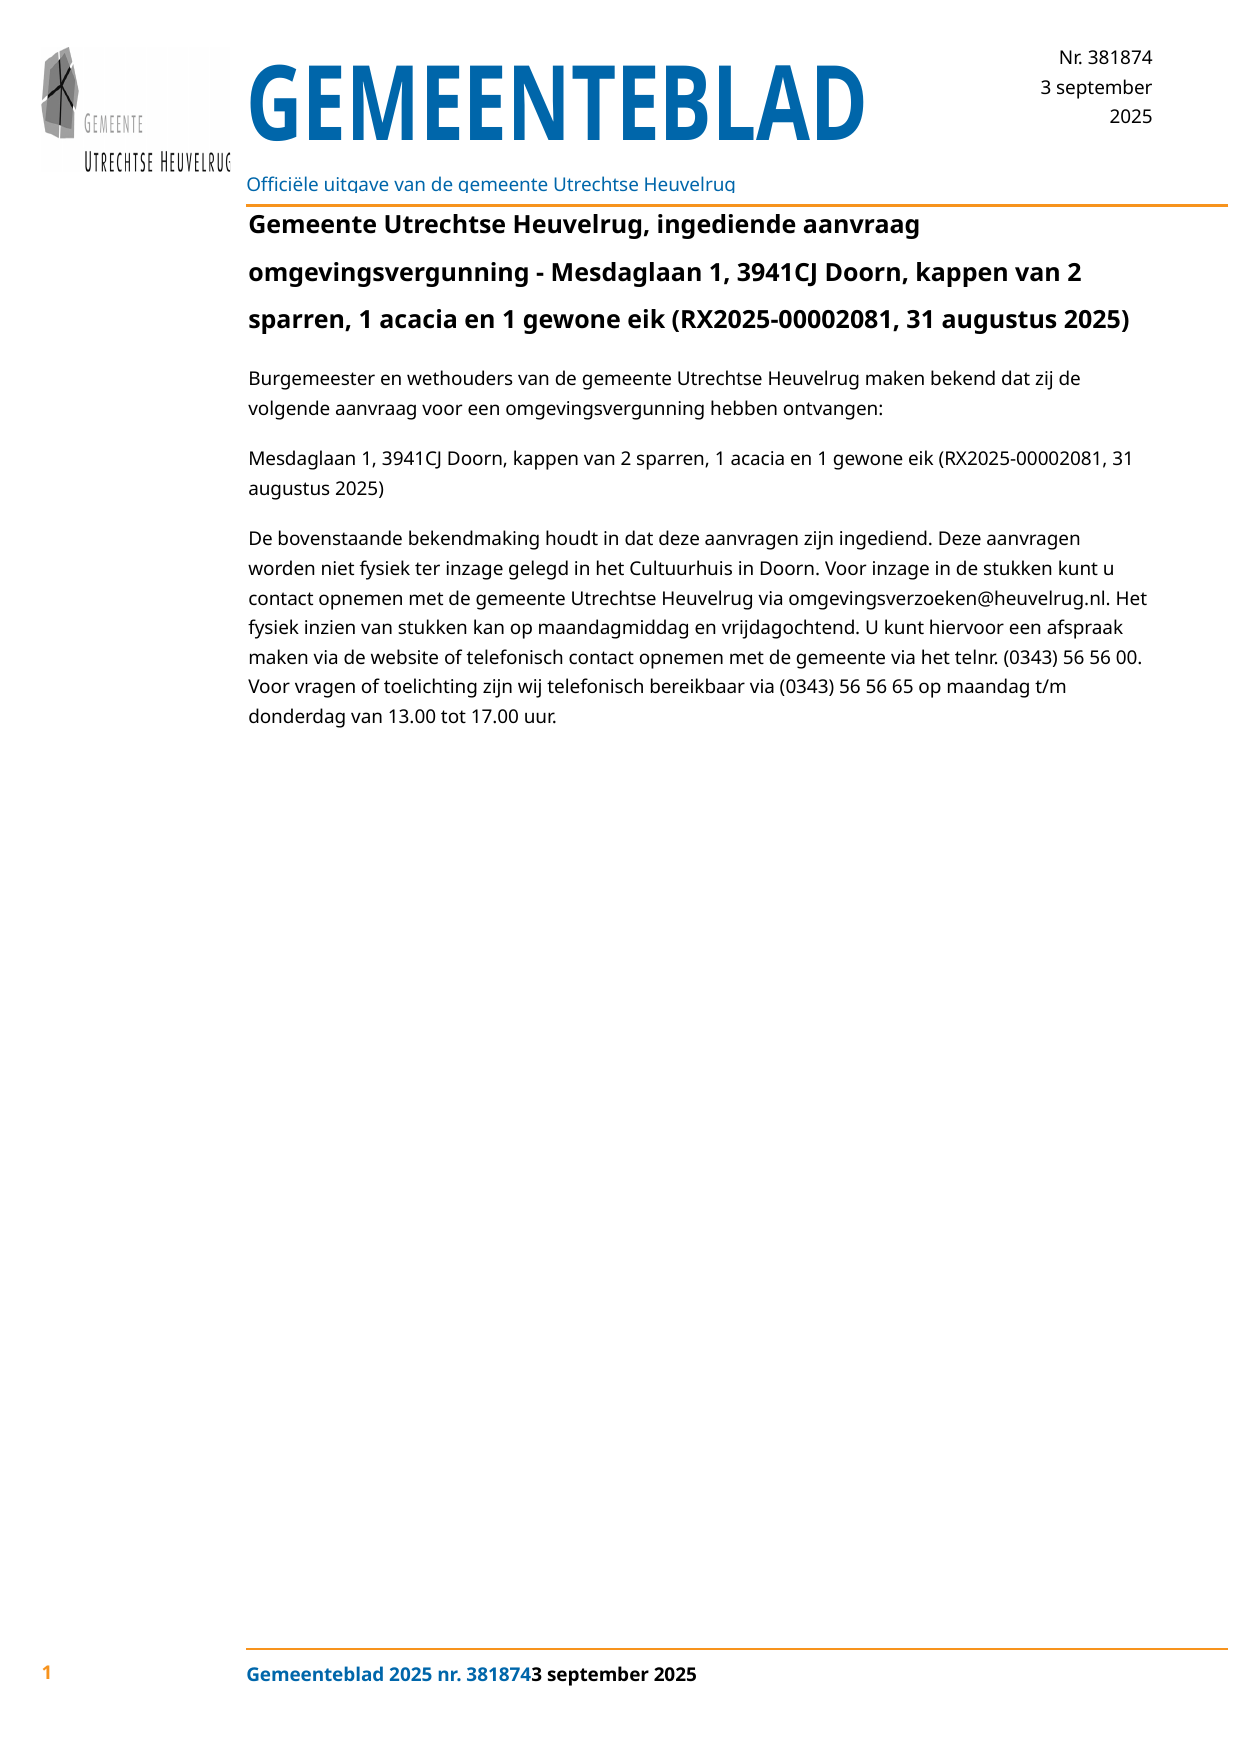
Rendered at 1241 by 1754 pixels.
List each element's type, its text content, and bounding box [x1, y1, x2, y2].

text Gemeente Utrechtse Heuvelrug, ingediende aanvraag omgevingsvergunning - Mesdaglaan 1, 3941CJ Doorn, kappen van 2 sparren, 1 acacia en 1 gewone eik (RX2025-00002081, 31 augustus 2025) [248, 207, 1152, 336]
text Mesdaglaan 1, 3941CJ Doorn, kappen van 2 sparren, 1 acacia en 1 gewone eik (RX2025-00002081, 31 augustus 2025) [248, 446, 1152, 501]
text Burgemeester en wethouders van de gemeente Utrechtse Heuvelrug maken bekend dat zij de volgende aanvraag voor een omgevingsvergunning hebben ontvangen: [248, 366, 1152, 421]
picture [41, 47, 231, 172]
text De bovenstaande bekendmaking houdt in dat deze aanvragen zijn ingediend. Deze aanvragen worden niet fysiek ter inzage gelegd in het Cultuurhuis in Doorn. Voor inzage in de stukken kunt u contact opnemen met de gemeente Utrechtse Heuvelrug via omgevingsverzoeken@heuvelrug.nl. Het fysiek inzien van stukken kan op maandagmiddag en vrijdagochtend. U kunt hiervoor een afspraak maken via de website of telefonisch contact opnemen met de gemeente via het telnr. (0343) 56 56 00. Voor vragen of toelichting zijn wij telefonisch bereikbaar via (0343) 56 56 65 op maandag t/m donderdag van 13.00 tot 17.00 uur. [248, 526, 1152, 729]
